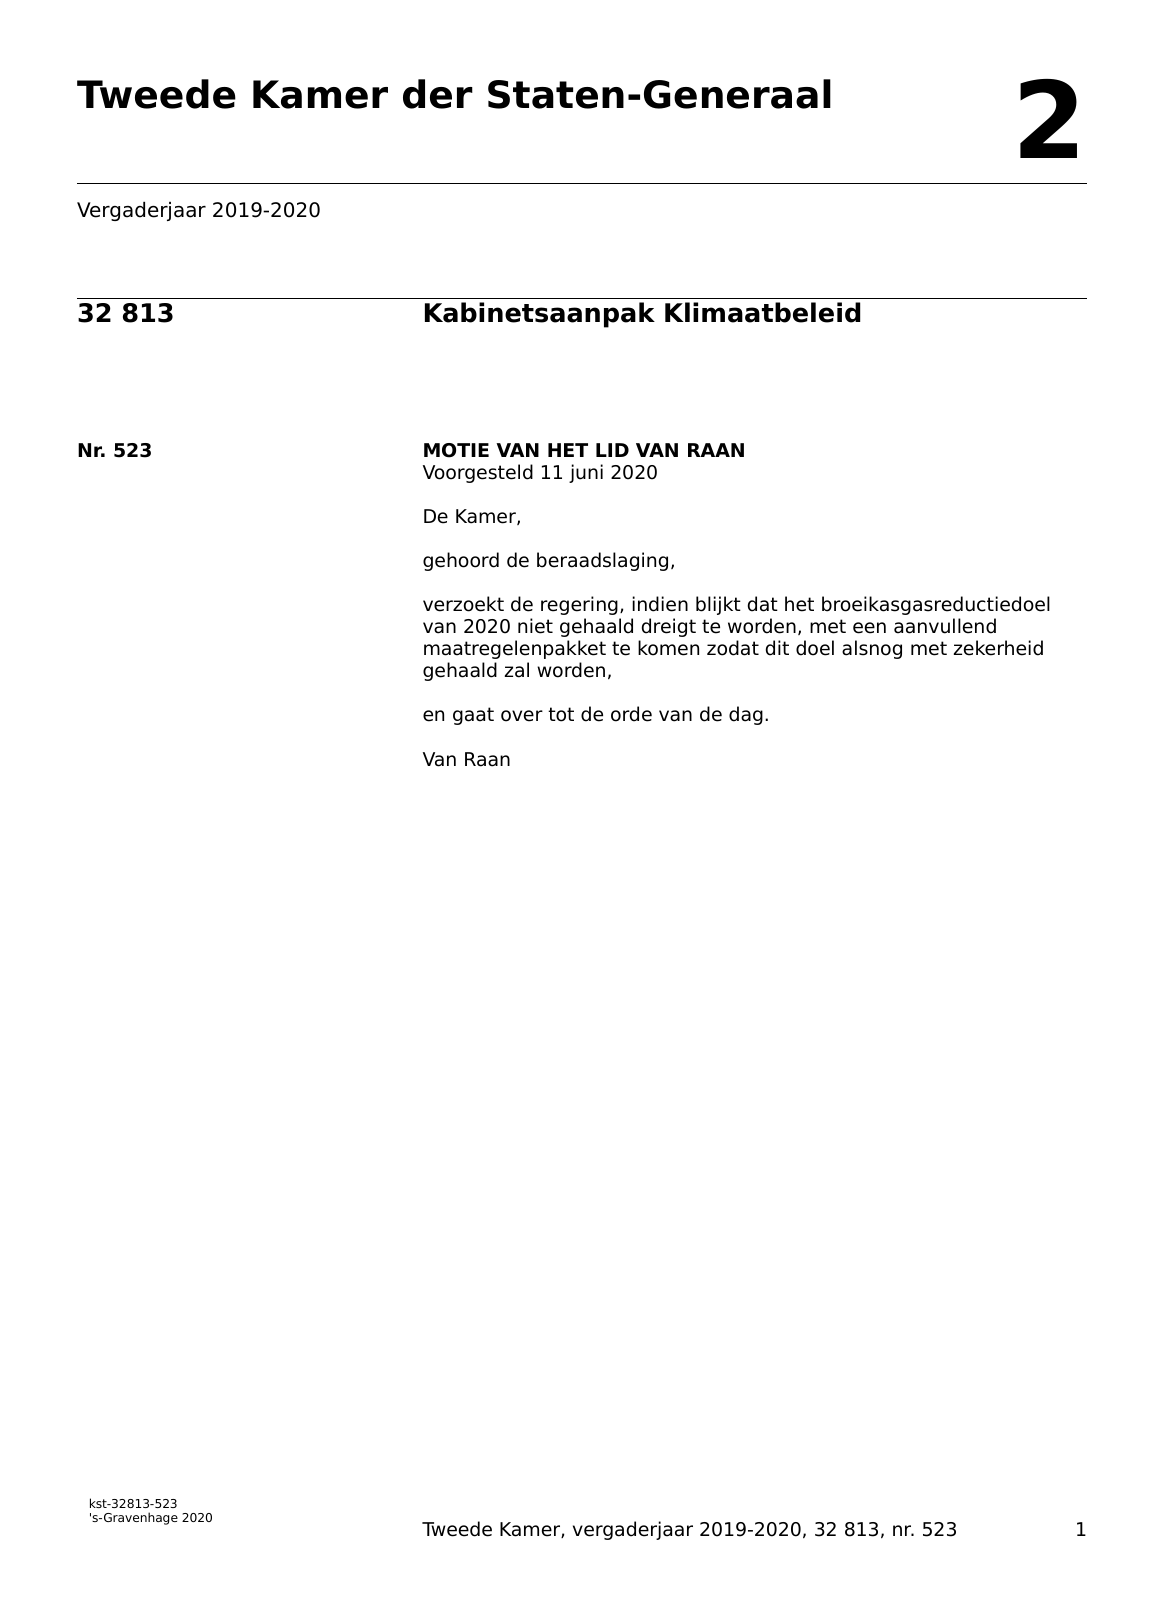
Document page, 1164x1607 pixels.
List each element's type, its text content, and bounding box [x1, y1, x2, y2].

text 's-Gravenhage 2020 [88, 1511, 323, 1525]
text en gaat over tot de orde van de dag. [422, 704, 1087, 726]
table_cell Vergaderjaar 2019-2020 [77, 184, 1087, 298]
subtitle Nr. 523 MOTIE VAN HET LID VAN RAAN [77, 440, 1087, 462]
subtitle 32 813 Kabinetsaanpak Klimaatbeleid [77, 299, 1087, 329]
text verzoekt de regering, indien blijkt dat het broeikasgasreductiedoel van 2020 niet gehaald dreigt te worden, met een aanvullend maatregelenpakket te komen zodat dit doel alsnog met zekerheid gehaald zal worden, [422, 594, 1087, 682]
text Voorgesteld 11 juni 2020 [422, 462, 1087, 484]
text De Kamer, [422, 506, 1087, 528]
table_header Tweede Kamer der Staten-Generaal [77, 59, 886, 183]
text gehoord de beraadslaging, [422, 550, 1087, 572]
text kst-32813-523 [88, 1497, 323, 1511]
table_header 2 [886, 59, 1087, 183]
text Van Raan [422, 748, 1087, 770]
